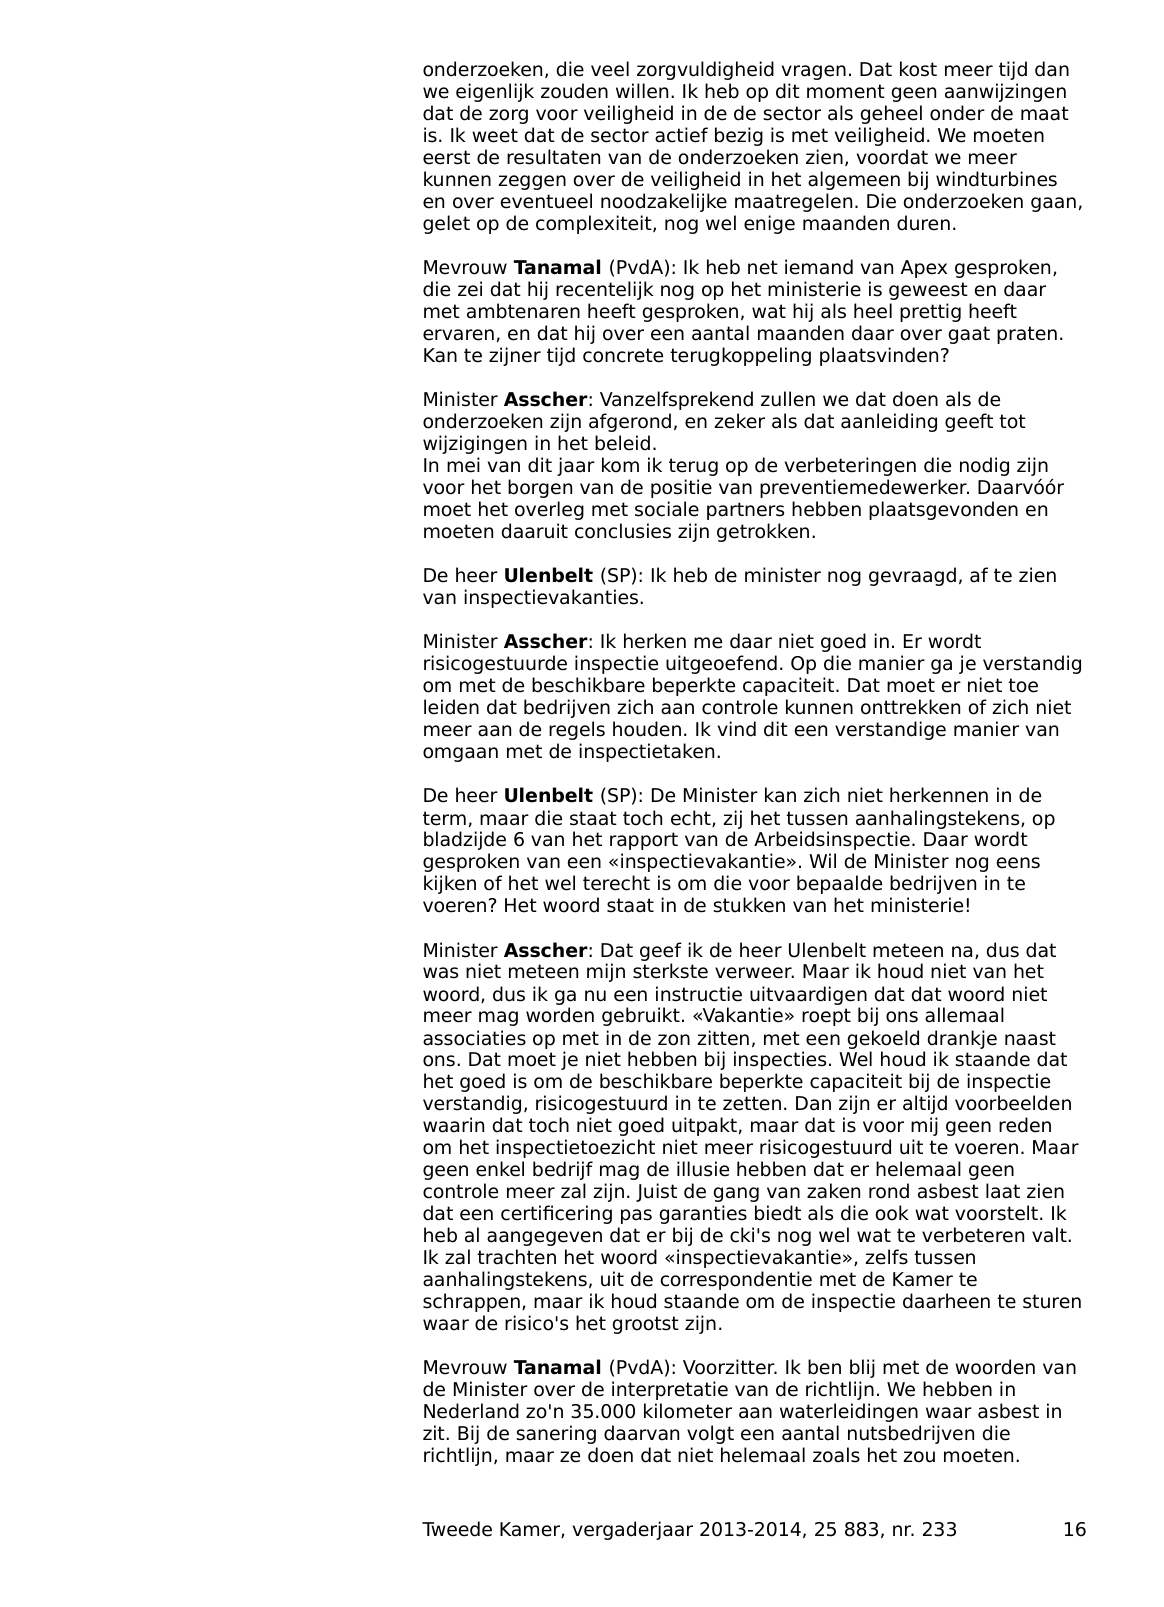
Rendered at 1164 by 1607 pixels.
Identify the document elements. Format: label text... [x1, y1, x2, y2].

text onderzoeken, die veel zorgvuldigheid vragen. Dat kost meer tijd dan we eigenlijk zouden willen. Ik heb op dit moment geen aanwijzingen dat de zorg voor veiligheid in de de sector als geheel onder de maat is. Ik weet dat de sector actief bezig is met veiligheid. We moeten eerst de resultaten van de onderzoeken zien, voordat we meer kunnen zeggen over de veiligheid in het algemeen bij windturbines en over eventueel noodzakelijke maatregelen. Die onderzoeken gaan, gelet op de complexiteit, nog wel enige maanden duren. [422, 59, 1087, 235]
text Mevrouw Tanamal (PvdA): Voorzitter. Ik ben blij met de woorden van de Minister over de interpretatie van de richtlijn. We hebben in Nederland zo'n 35.000 kilometer aan waterleidingen waar asbest in zit. Bij de sanering daarvan volgt een aantal nutsbedrijven die richtlijn, maar ze doen dat niet helemaal zoals het zou moeten. [422, 1357, 1087, 1467]
text De heer Ulenbelt (SP): De Minister kan zich niet herkennen in de term, maar die staat toch echt, zij het tussen aanhalingstekens, op bladzijde 6 van het rapport van de Arbeidsinspectie. Daar wordt gesproken van een «inspectievakantie». Wil de Minister nog eens kijken of het wel terecht is om die voor bepaalde bedrijven in te voeren? Het woord staat in de stukken van het ministerie! [422, 785, 1087, 917]
text De heer Ulenbelt (SP): Ik heb de minister nog gevraagd, af te zien van inspectievakanties. [422, 565, 1087, 609]
text Minister Asscher: Vanzelfsprekend zullen we dat doen als de onderzoeken zijn afgerond, en zeker als dat aanleiding geeft tot wijzigingen in het beleid. [422, 389, 1087, 455]
text In mei van dit jaar kom ik terug op de verbeteringen die nodig zijn voor het borgen van de positie van preventiemedewerker. Daarvóór moet het overleg met sociale partners hebben plaatsgevonden en moeten daaruit conclusies zijn getrokken. [422, 455, 1087, 543]
text Minister Asscher: Dat geef ik de heer Ulenbelt meteen na, dus dat was niet meteen mijn sterkste verweer. Maar ik houd niet van het woord, dus ik ga nu een instructie uitvaardigen dat dat woord niet meer mag worden gebruikt. «Vakantie» roept bij ons allemaal associaties op met in de zon zitten, met een gekoeld drankje naast ons. Dat moet je niet hebben bij inspecties. Wel houd ik staande dat het goed is om de beschikbare beperkte capaciteit bij de inspectie verstandig, risicogestuurd in te zetten. Dan zijn er altijd voorbeelden waarin dat toch niet goed uitpakt, maar dat is voor mij geen reden om het inspectietoezicht niet meer risicogestuurd uit te voeren. Maar geen enkel bedrijf mag de illusie hebben dat er helemaal geen controle meer zal zijn. Juist de gang van zaken rond asbest laat zien dat een certificering pas garanties biedt als die ook wat voorstelt. Ik heb al aangegeven dat er bij de cki's nog wel wat te verbeteren valt. Ik zal trachten het woord «inspectievakantie», zelfs tussen aanhalingstekens, uit de correspondentie met de Kamer te schrappen, maar ik houd staande om de inspectie daarheen te sturen waar de risico's het grootst zijn. [422, 939, 1087, 1335]
text Mevrouw Tanamal (PvdA): Ik heb net iemand van Apex gesproken, die zei dat hij recentelijk nog op het ministerie is geweest en daar met ambtenaren heeft gesproken, wat hij als heel prettig heeft ervaren, en dat hij over een aantal maanden daar over gaat praten. Kan te zijner tijd concrete terugkoppeling plaatsvinden? [422, 257, 1087, 367]
text Minister Asscher: Ik herken me daar niet goed in. Er wordt risicogestuurde inspectie uitgeoefend. Op die manier ga je verstandig om met de beschikbare beperkte capaciteit. Dat moet er niet toe leiden dat bedrijven zich aan controle kunnen onttrekken of zich niet meer aan de regels houden. Ik vind dit een verstandige manier van omgaan met de inspectietaken. [422, 631, 1087, 763]
